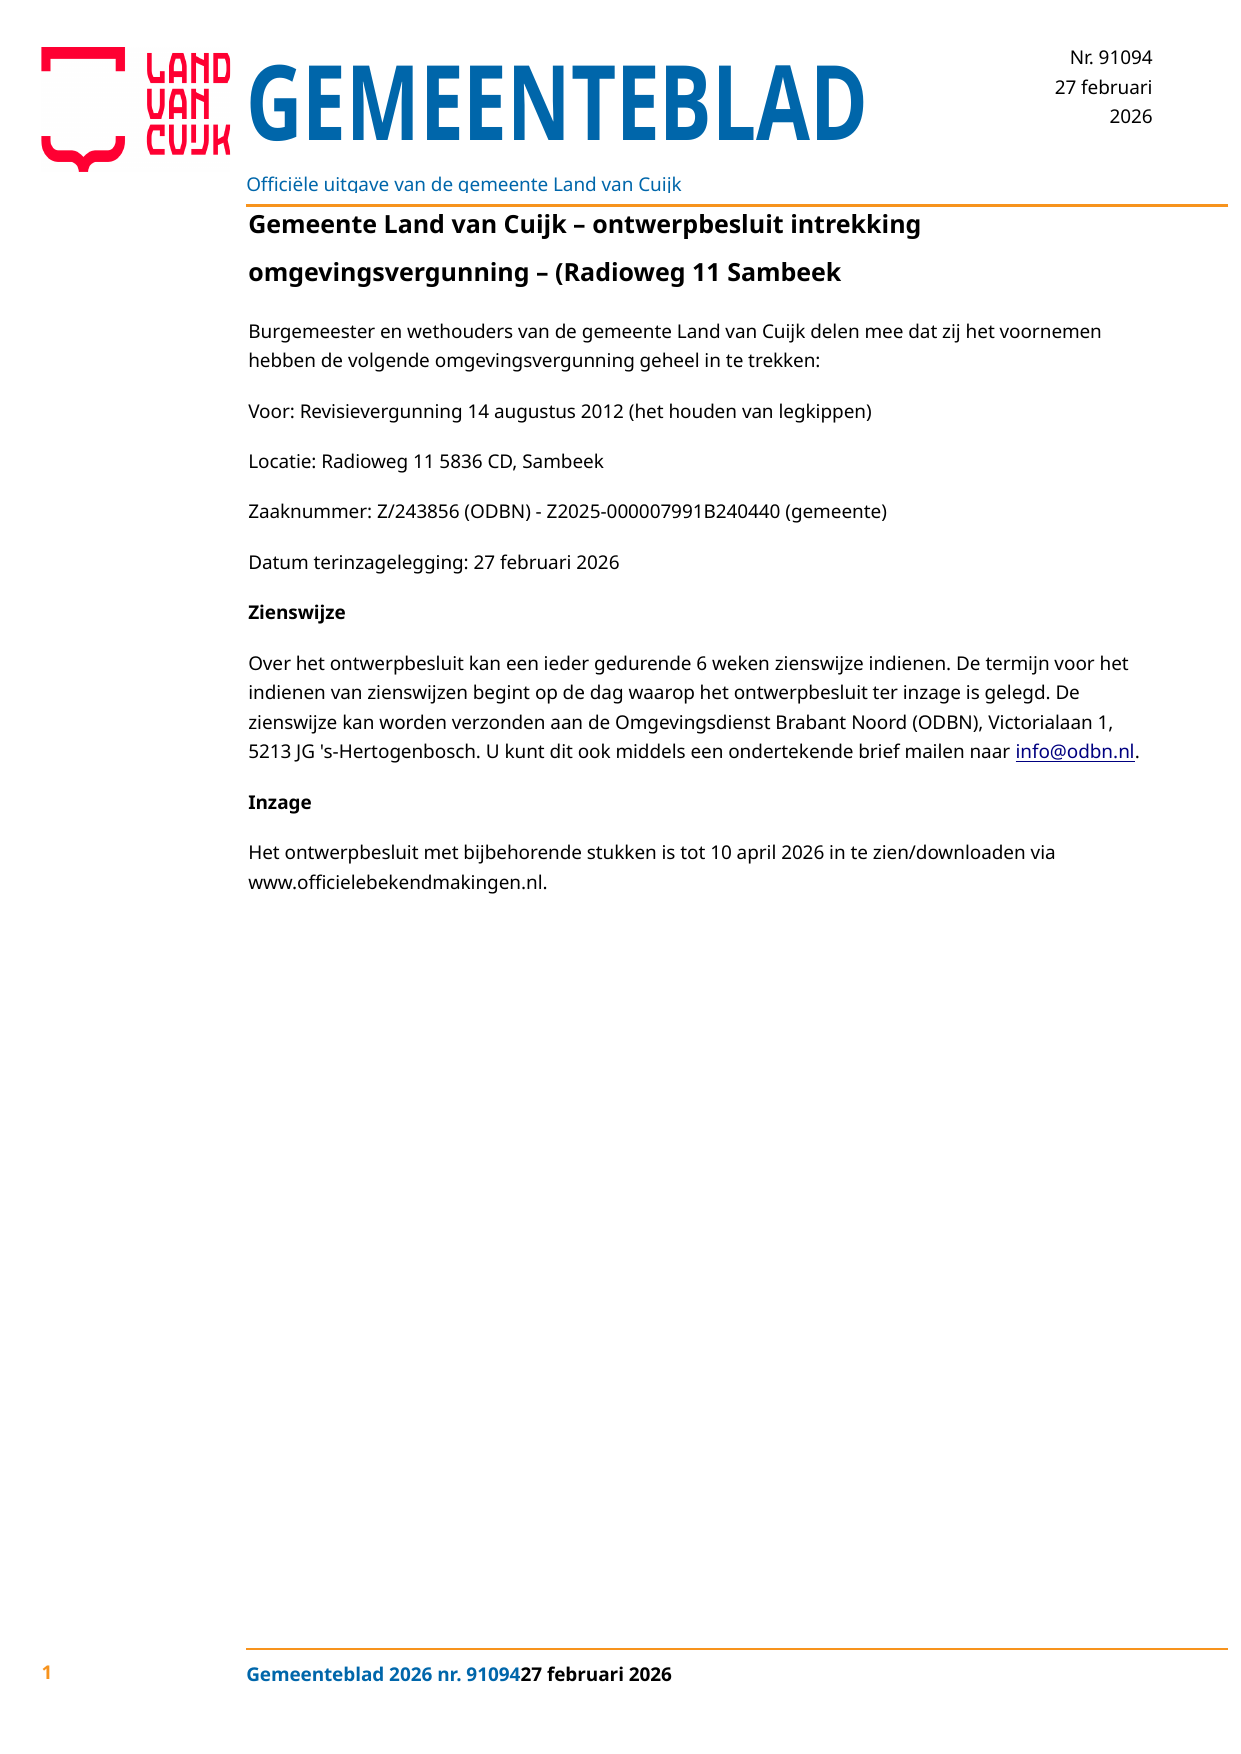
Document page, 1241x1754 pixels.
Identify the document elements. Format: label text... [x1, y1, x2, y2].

text Voor: Revisievergunning 14 augustus 2012 (het houden van legkippen) [248, 398, 1152, 424]
text Zienswijze [248, 599, 1152, 625]
text Datum terinzagelegging: 27 februari 2026 [248, 549, 1152, 575]
text Gemeente Land van Cuijk – ontwerpbesluit intrekking omgevingsvergunning – (Radioweg 11 Sambeek [248, 207, 1152, 288]
text Over het ontwerpbesluit kan een ieder gedurende 6 weken zienswijze indienen. De termijn voor het indienen van zienswijzen begint op de dag waarop het ontwerpbesluit ter inzage is gelegd. De zienswijze kan worden verzonden aan de Omgevingsdienst Brabant Noord (ODBN), Victorialaan 1, 5213 JG 's-Hertogenbosch. U kunt dit ook middels een ondertekende brief mailen naar info@odbn.nl. [248, 650, 1152, 764]
picture [41, 47, 231, 172]
text Het ontwerpbesluit met bijbehorende stukken is tot 10 april 2026 in te zien/downloaden via www.officielebekendmakingen.nl. [248, 839, 1152, 895]
text Burgemeester en wethouders van de gemeente Land van Cuijk delen mee dat zij het voornemen hebben de volgende omgevingsvergunning geheel in te trekken: [248, 318, 1152, 373]
text Inzage [248, 789, 1152, 815]
text Locatie: Radioweg 11 5836 CD, Sambeek [248, 448, 1152, 474]
text Zaaknummer: Z/243856 (ODBN) - Z2025-000007991B240440 (gemeente) [248, 499, 1152, 524]
